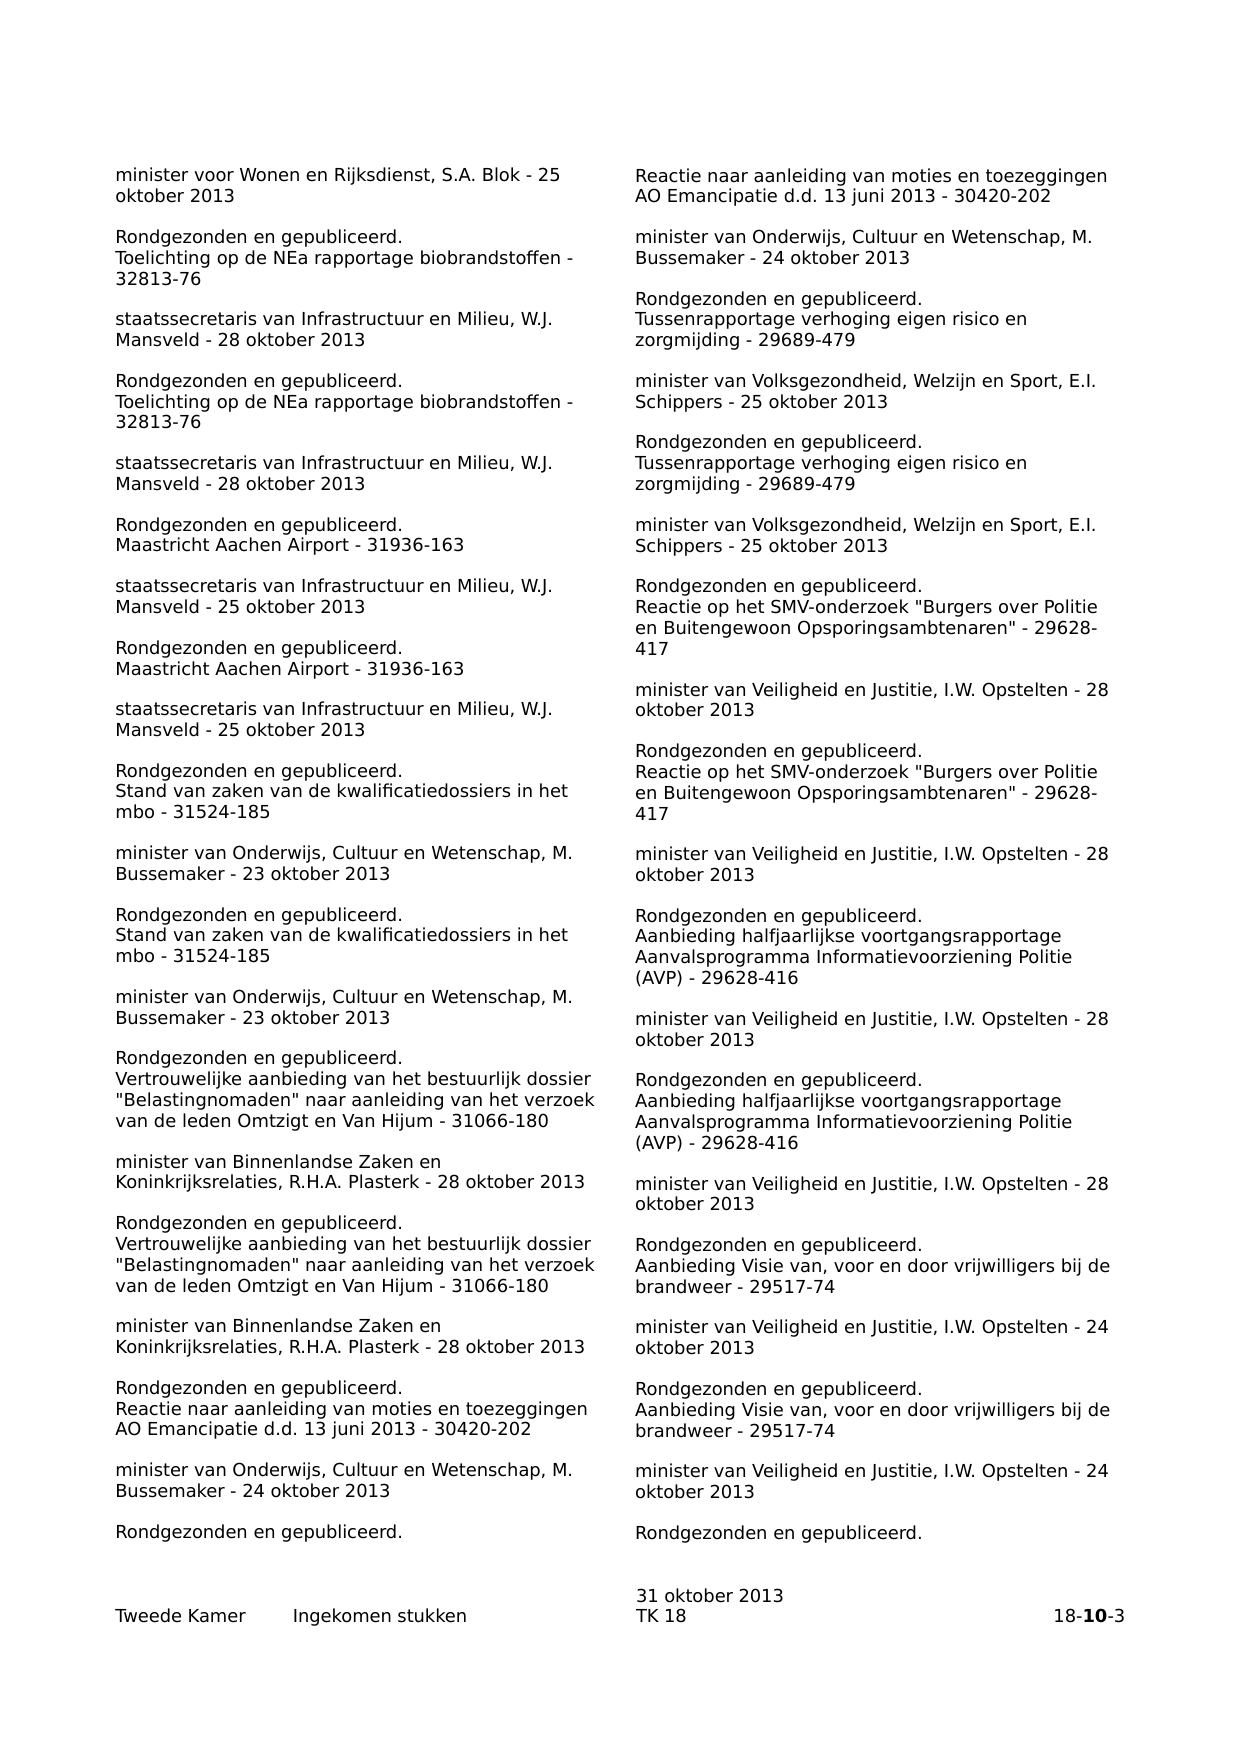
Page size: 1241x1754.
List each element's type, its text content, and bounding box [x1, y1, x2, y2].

text Rondgezonden en gepubliceerd. [635, 1235, 1125, 1256]
text minister van Volksgezondheid, Welzijn en Sport, E.I. Schippers - 25 oktober 2013 [635, 371, 1125, 412]
text minister van Onderwijs, Cultuur en Wetenschap, M. Bussemaker - 23 oktober 2013 [115, 987, 605, 1028]
text Rondgezonden en gepubliceerd. [635, 1379, 1125, 1399]
text Toelichting op de NEa rapportage biobrandstoffen - 32813-76 [115, 391, 605, 433]
text Reactie op het SMV-onderzoek "Burgers over Politie en Buitengewoon Opsporingsambtenaren" - 29628-417 [635, 762, 1125, 824]
text Reactie op het SMV-onderzoek "Burgers over Politie en Buitengewoon Opsporingsambtenaren" - 29628-417 [635, 597, 1125, 659]
text Reactie naar aanleiding van moties en toezeggingen AO Emancipatie d.d. 13 juni 2013 - 30420-202 [635, 165, 1125, 207]
text Rondgezonden en gepubliceerd. [635, 1070, 1125, 1091]
text Stand van zaken van de kwalificatiedossiers in het mbo - 31524-185 [115, 925, 605, 967]
text Tussenrapportage verhoging eigen risico en zorgmijding - 29689-479 [635, 453, 1125, 495]
text Rondgezonden en gepubliceerd. [635, 576, 1125, 597]
text Rondgezonden en gepubliceerd. [115, 227, 605, 247]
text minister van Veiligheid en Justitie, I.W. Opstelten - 24 oktober 2013 [635, 1317, 1125, 1359]
text Maastricht Aachen Airport - 31936-163 [115, 658, 605, 679]
text Aanbieding halfjaarlijkse voortgangsrapportage Aanvalsprogramma Informatievoorziening Politie (AVP) - 29628-416 [635, 926, 1125, 989]
text Stand van zaken van de kwalificatiedossiers in het mbo - 31524-185 [115, 781, 605, 823]
text minister van Veiligheid en Justitie, I.W. Opstelten - 28 oktober 2013 [635, 1009, 1125, 1050]
text Rondgezonden en gepubliceerd. [115, 761, 605, 781]
text Rondgezonden en gepubliceerd. [635, 288, 1125, 309]
text Rondgezonden en gepubliceerd. [635, 906, 1125, 926]
text minister van Binnenlandse Zaken en Koninkrijksrelaties, R.H.A. Plasterk - 28 oktober 2013 [115, 1151, 605, 1193]
text minister voor Wonen en Rijksdienst, S.A. Blok - 25 oktober 2013 [115, 165, 605, 207]
text minister van Veiligheid en Justitie, I.W. Opstelten - 28 oktober 2013 [635, 844, 1125, 886]
text Rondgezonden en gepubliceerd. [635, 1523, 1125, 1543]
text minister van Binnenlandse Zaken en Koninkrijksrelaties, R.H.A. Plasterk - 28 oktober 2013 [115, 1316, 605, 1358]
text Toelichting op de NEa rapportage biobrandstoffen - 32813-76 [115, 247, 605, 289]
text Aanbieding Visie van, voor en door vrijwilligers bij de brandweer - 29517-74 [635, 1256, 1125, 1297]
text Vertrouwelijke aanbieding van het bestuurlijk dossier "Belastingnomaden" naar aanleiding van het verzoek van de leden Omtzigt en Van Hijum - 31066-180 [115, 1234, 605, 1296]
text Aanbieding Visie van, voor en door vrijwilligers bij de brandweer - 29517-74 [635, 1399, 1125, 1441]
text Rondgezonden en gepubliceerd. [115, 904, 605, 925]
text staatssecretaris van Infrastructuur en Milieu, W.J. Mansveld - 25 oktober 2013 [115, 576, 605, 617]
text Rondgezonden en gepubliceerd. [635, 741, 1125, 762]
text Rondgezonden en gepubliceerd. [115, 514, 605, 535]
text Rondgezonden en gepubliceerd. [115, 371, 605, 391]
text Rondgezonden en gepubliceerd. [115, 1378, 605, 1398]
text Tussenrapportage verhoging eigen risico en zorgmijding - 29689-479 [635, 309, 1125, 351]
text Rondgezonden en gepubliceerd. [115, 1521, 605, 1542]
text staatssecretaris van Infrastructuur en Milieu, W.J. Mansveld - 28 oktober 2013 [115, 309, 605, 351]
text Rondgezonden en gepubliceerd. [115, 1213, 605, 1234]
text minister van Onderwijs, Cultuur en Wetenschap, M. Bussemaker - 23 oktober 2013 [115, 843, 605, 884]
text Vertrouwelijke aanbieding van het bestuurlijk dossier "Belastingnomaden" naar aanleiding van het verzoek van de leden Omtzigt en Van Hijum - 31066-180 [115, 1069, 605, 1131]
text staatssecretaris van Infrastructuur en Milieu, W.J. Mansveld - 25 oktober 2013 [115, 699, 605, 741]
text minister van Onderwijs, Cultuur en Wetenschap, M. Bussemaker - 24 oktober 2013 [115, 1460, 605, 1501]
text minister van Volksgezondheid, Welzijn en Sport, E.I. Schippers - 25 oktober 2013 [635, 515, 1125, 556]
text Reactie naar aanleiding van moties en toezeggingen AO Emancipatie d.d. 13 juni 2013 - 30420-202 [115, 1398, 605, 1440]
text minister van Veiligheid en Justitie, I.W. Opstelten - 24 oktober 2013 [635, 1461, 1125, 1503]
text Aanbieding halfjaarlijkse voortgangsrapportage Aanvalsprogramma Informatievoorziening Politie (AVP) - 29628-416 [635, 1091, 1125, 1153]
text Rondgezonden en gepubliceerd. [115, 637, 605, 658]
text Maastricht Aachen Airport - 31936-163 [115, 535, 605, 556]
text Rondgezonden en gepubliceerd. [635, 432, 1125, 453]
text staatssecretaris van Infrastructuur en Milieu, W.J. Mansveld - 28 oktober 2013 [115, 453, 605, 494]
text minister van Onderwijs, Cultuur en Wetenschap, M. Bussemaker - 24 oktober 2013 [635, 227, 1125, 268]
text Rondgezonden en gepubliceerd. [115, 1048, 605, 1069]
text minister van Veiligheid en Justitie, I.W. Opstelten - 28 oktober 2013 [635, 679, 1125, 721]
text minister van Veiligheid en Justitie, I.W. Opstelten - 28 oktober 2013 [635, 1173, 1125, 1215]
